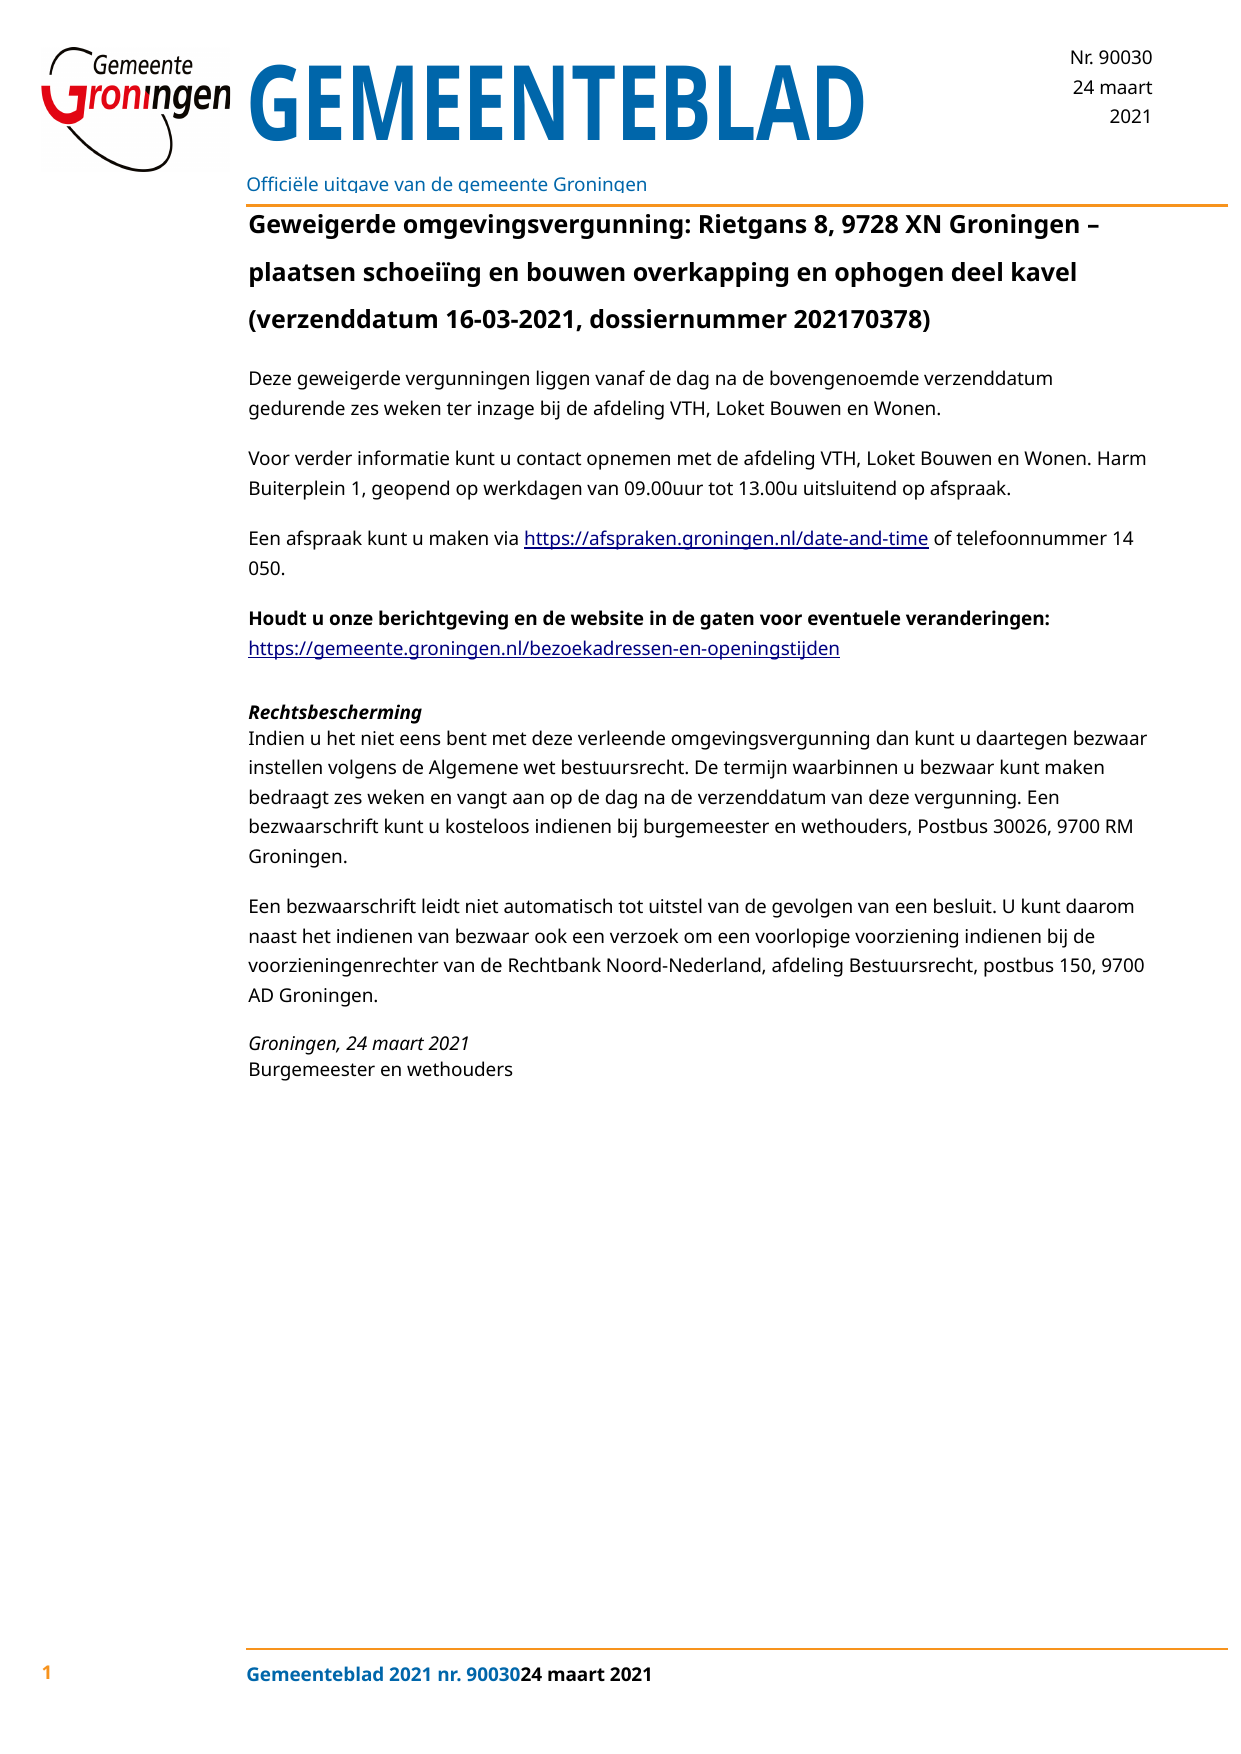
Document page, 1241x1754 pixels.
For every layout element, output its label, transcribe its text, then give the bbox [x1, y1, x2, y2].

text Voor verder informatie kunt u contact opnemen met de afdeling VTH, Loket Bouwen en Wonen. Harm Buiterplein 1, geopend op werkdagen van 09.00uur tot 13.00u uitsluitend op afspraak. [248, 446, 1152, 501]
text Houdt u onze berichtgeving en de website in de gaten voor eventuele veranderingen: https://gemeente.groningen.nl/bezoekadressen-en-openingstijden [248, 606, 1152, 661]
text Indien u het niet eens bent met deze verleende omgevingsvergunning dan kunt u daartegen bezwaar instellen volgens de Algemene wet bestuursrecht. De termijn waarbinnen u bezwaar kunt maken bedraagt zes weken en vangt aan op de dag na de verzenddatum van deze vergunning. Een bezwaarschrift kunt u kosteloos indienen bij burgemeester en wethouders, Postbus 30026, 9700 RM Groningen. [248, 725, 1152, 869]
text Een bezwaarschrift leidt niet automatisch tot uitstel van de gevolgen van een besluit. U kunt daarom naast het indienen van bezwaar ook een verzoek om een voorlopige voorziening indienen bij de voorzieningenrechter van de Rechtbank Noord-Nederland, afdeling Bestuursrecht, postbus 150, 9700 AD Groningen. [248, 893, 1152, 1008]
text Burgemeester en wethouders [248, 1056, 1152, 1082]
text Deze geweigerde vergunningen liggen vanaf de dag na de bovengenoemde verzenddatum gedurende zes weken ter inzage bij de afdeling VTH, Loket Bouwen en Wonen. [248, 366, 1152, 421]
text Een afspraak kunt u maken via https://afspraken.groningen.nl/date-and-time of telefoonnummer 14 050. [248, 526, 1152, 581]
text Rechtsbescherming [248, 699, 1152, 725]
picture [41, 47, 231, 172]
text Groningen, 24 maart 2021 [248, 1030, 1152, 1056]
text Geweigerde omgevingsvergunning: Rietgans 8, 9728 XN Groningen – plaatsen schoeiïng en bouwen overkapping en ophogen deel kavel (verzenddatum 16-03-2021, dossiernummer 202170378) [248, 207, 1152, 336]
